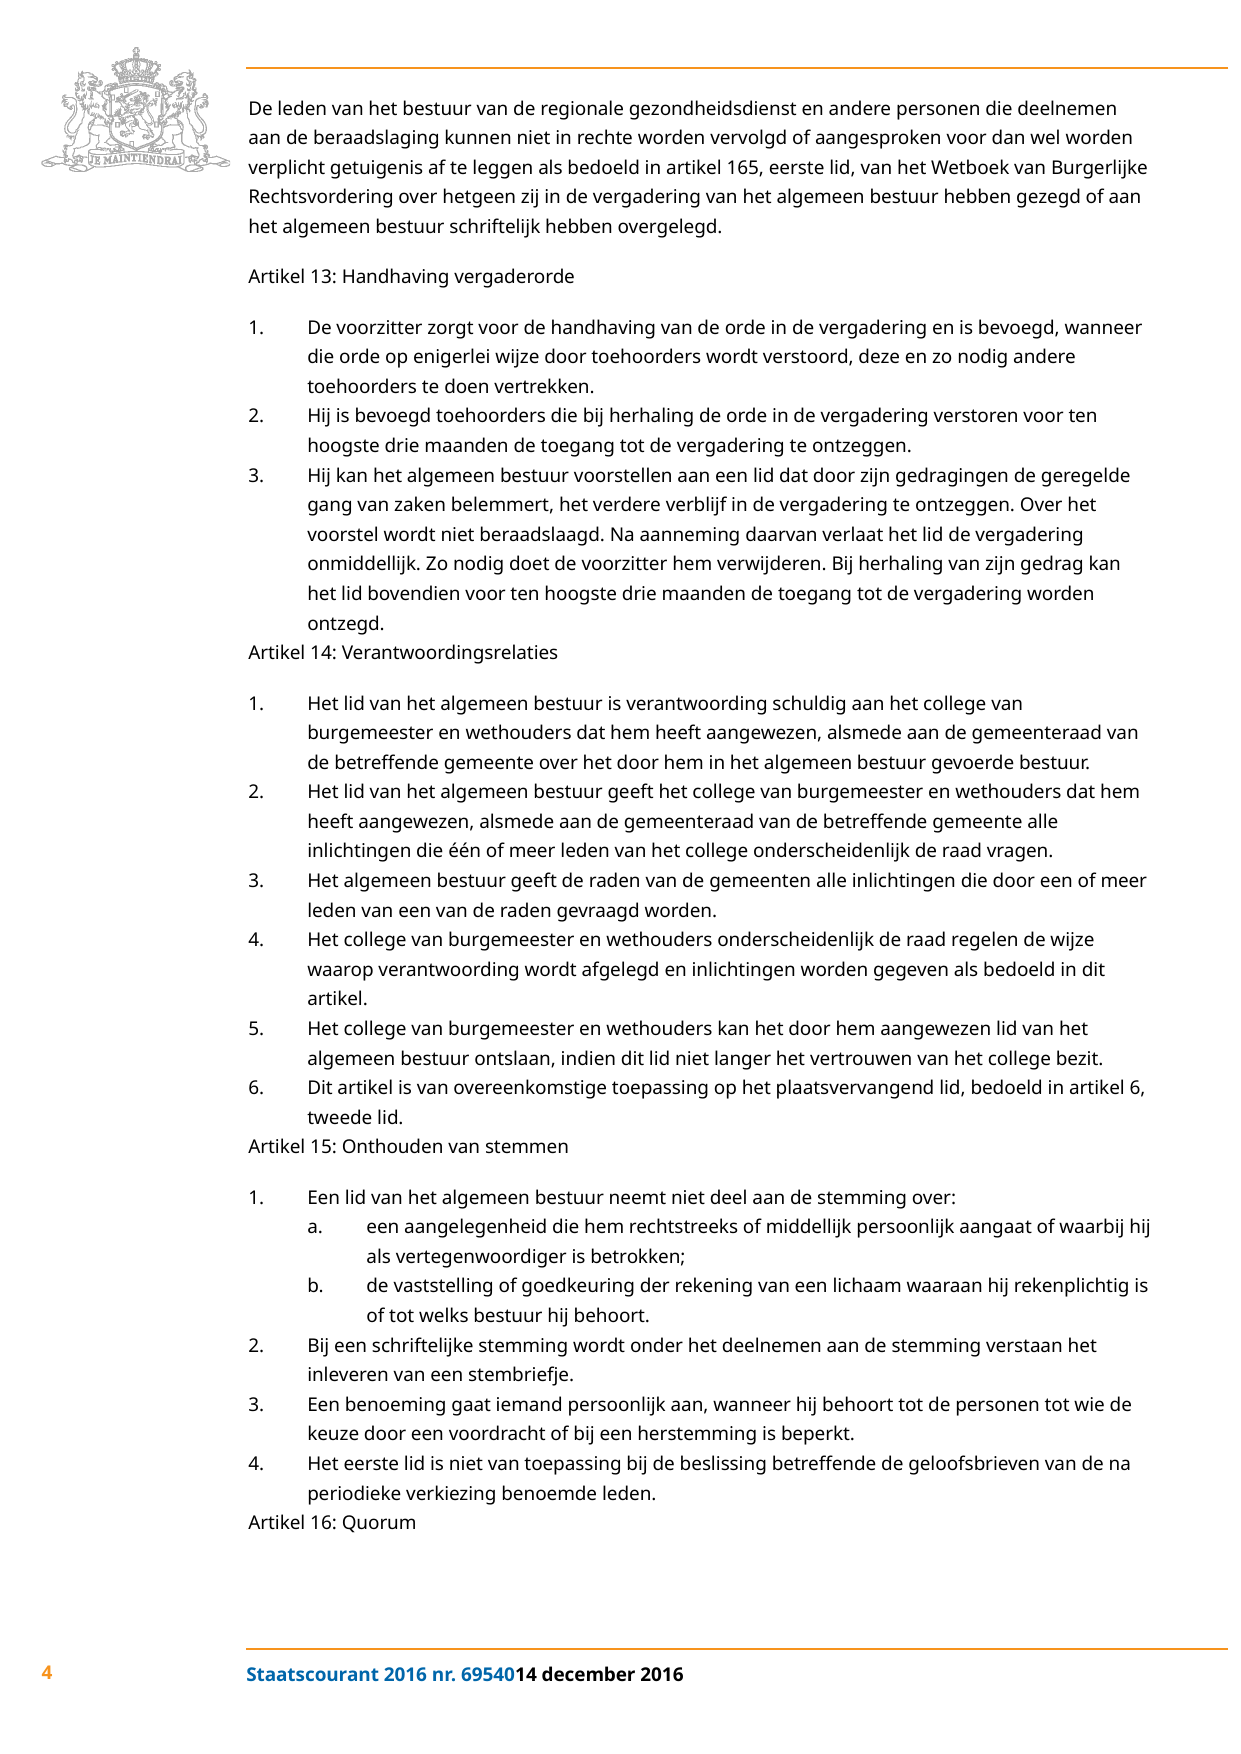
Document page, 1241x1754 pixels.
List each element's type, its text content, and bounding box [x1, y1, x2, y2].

list Een benoeming gaat iemand persoonlijk aan, wanneer hij behoort tot de personen tot wie de keuze door een voordracht of bij een herstemming is beperkt. [248, 1391, 1152, 1446]
text Artikel 13: Handhaving vergaderorde [248, 263, 1152, 289]
list de vaststelling of goedkeuring der rekening van een lichaam waaraan hij rekenplichtig is of tot welks bestuur hij behoort. [307, 1273, 1152, 1328]
list Het lid van het algemeen bestuur geeft het college van burgemeester en wethouders dat hem heeft aangewezen, alsmede aan de gemeenteraad van de betreffende gemeente alle inlichtingen die één of meer leden van het college onderscheidenlijk de raad vragen. [248, 778, 1152, 863]
list een aangelegenheid die hem rechtstreeks of middellijk persoonlijk aangaat of waarbij hij als vertegenwoordiger is betrokken; [307, 1213, 1152, 1269]
list Het lid van het algemeen bestuur is verantwoording schuldig aan het college van burgemeester en wethouders dat hem heeft aangewezen, alsmede aan de gemeenteraad van de betreffende gemeente over het door hem in het algemeen bestuur gevoerde bestuur. [248, 690, 1152, 775]
list Dit artikel is van overeenkomstige toepassing op het plaatsvervangend lid, bedoeld in artikel 6, tweede lid. [248, 1074, 1152, 1130]
text De leden van het bestuur van de regionale gezondheidsdienst en andere personen die deelnemen aan de beraadslaging kunnen niet in rechte worden vervolgd of aangesproken voor dan wel worden verplicht getuigenis af te leggen als bedoeld in artikel 165, eerste lid, van het Wetboek van Burgerlijke Rechtsvordering over hetgeen zij in de vergadering van het algemeen bestuur hebben gezegd of aan het algemeen bestuur schriftelijk hebben overgelegd. [248, 95, 1152, 239]
text Artikel 14: Verantwoordingsrelaties [248, 639, 1152, 665]
list Hij kan het algemeen bestuur voorstellen aan een lid dat door zijn gedragingen de geregelde gang van zaken belemmert, het verdere verblijf in de vergadering te ontzeggen. Over het voorstel wordt niet beraadslaagd. Na aanneming daarvan verlaat het lid de vergadering onmiddellijk. Zo nodig doet de voorzitter hem verwijderen. Bij herhaling van zijn gedrag kan het lid bovendien voor ten hoogste drie maanden de toegang tot de vergadering worden ontzegd. [248, 462, 1152, 636]
list Bij een schriftelijke stemming wordt onder het deelnemen aan de stemming verstaan het inleveren van een stembriefje. [248, 1332, 1152, 1387]
text Artikel 15: Onthouden van stemmen [248, 1133, 1152, 1159]
text Artikel 16: Quorum [248, 1509, 1152, 1535]
picture [41, 47, 231, 172]
list Het algemeen bestuur geeft de raden van de gemeenten alle inlichtingen die door een of meer leden van een van de raden gevraagd worden. [248, 867, 1152, 923]
list Het college van burgemeester en wethouders onderscheidenlijk de raad regelen de wijze waarop verantwoording wordt afgelegd en inlichtingen worden gegeven als bedoeld in dit artikel. [248, 926, 1152, 1011]
list Hij is bevoegd toehoorders die bij herhaling de orde in de vergadering verstoren voor ten hoogste drie maanden de toegang tot de vergadering te ontzeggen. [248, 403, 1152, 458]
list Een lid van het algemeen bestuur neemt niet deel aan de stemming over: [248, 1184, 1152, 1210]
list Het eerste lid is niet van toepassing bij de beslissing betreffende de geloofsbrieven van de na periodieke verkiezing benoemde leden. [248, 1450, 1152, 1506]
list Het college van burgemeester en wethouders kan het door hem aangewezen lid van het algemeen bestuur ontslaan, indien dit lid niet langer het vertrouwen van het college bezit. [248, 1015, 1152, 1071]
list De voorzitter zorgt voor de handhaving van de orde in de vergadering en is bevoegd, wanneer die orde op enigerlei wijze door toehoorders wordt verstoord, deze en zo nodig andere toehoorders te doen vertrekken. [248, 314, 1152, 399]
